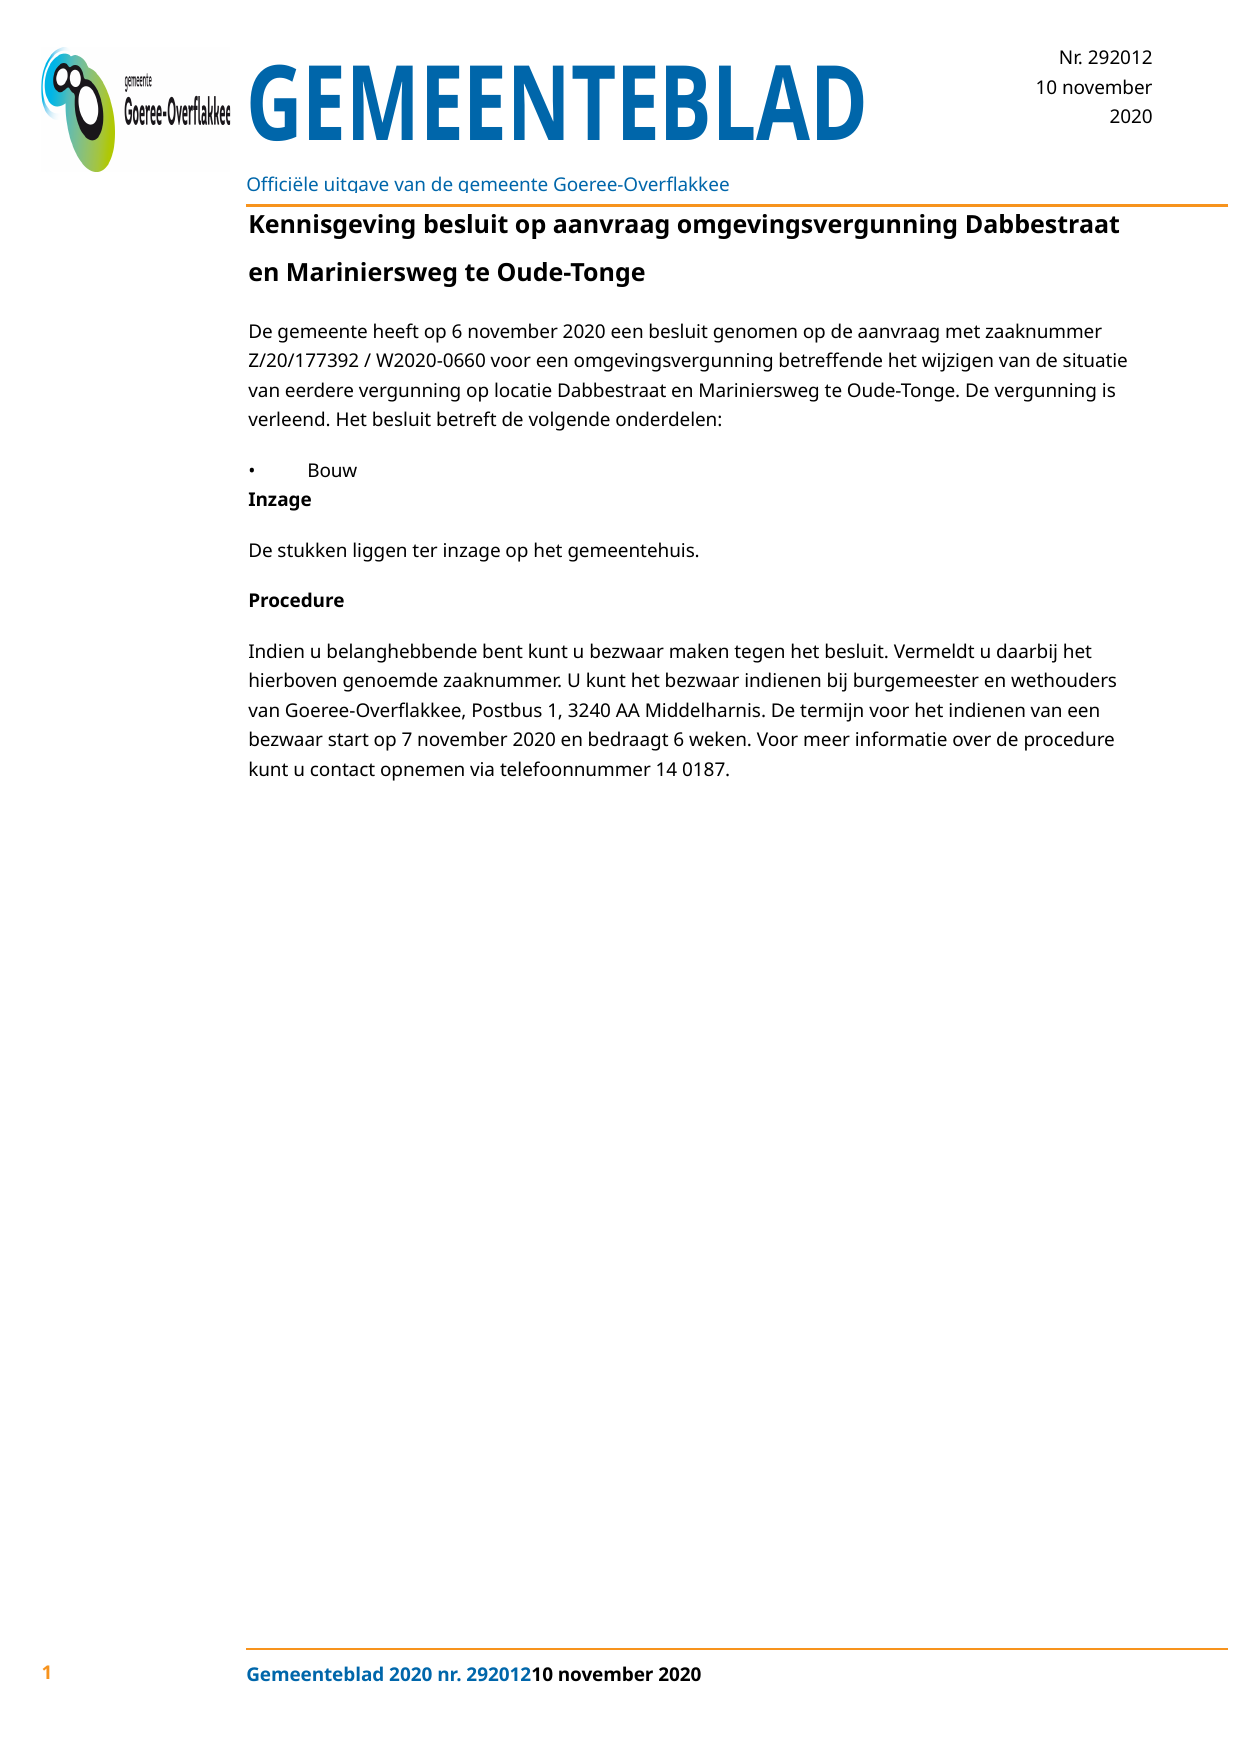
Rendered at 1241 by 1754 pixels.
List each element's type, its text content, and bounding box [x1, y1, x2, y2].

text De stukken liggen ter inzage op het gemeentehuis. [248, 537, 1152, 563]
text Procedure [248, 587, 1152, 613]
text Inzage [248, 487, 1152, 512]
list Bouw [248, 457, 1152, 483]
text Indien u belanghebbende bent kunt u bezwaar maken tegen het besluit. Vermeldt u daarbij het hierboven genoemde zaaknummer. U kunt het bezwaar indienen bij burgemeester en wethouders van Goeree-Overflakkee, Postbus 1, 3240 AA Middelharnis. De termijn voor het indienen van een bezwaar start op 7 november 2020 en bedraagt 6 weken. Voor meer informatie over de procedure kunt u contact opnemen via telefoonnummer 14 0187. [248, 638, 1152, 782]
text De gemeente heeft op 6 november 2020 een besluit genomen op de aanvraag met zaaknummer Z/20/177392 / W2020-0660 voor een omgevingsvergunning betreffende het wijzigen van de situatie van eerdere vergunning op locatie Dabbestraat en Mariniersweg te Oude-Tonge. De vergunning is verleend. Het besluit betreft de volgende onderdelen: [248, 318, 1152, 432]
text Kennisgeving besluit op aanvraag omgevingsvergunning Dabbestraat en Mariniersweg te Oude-Tonge [248, 207, 1152, 288]
picture [41, 47, 231, 172]
